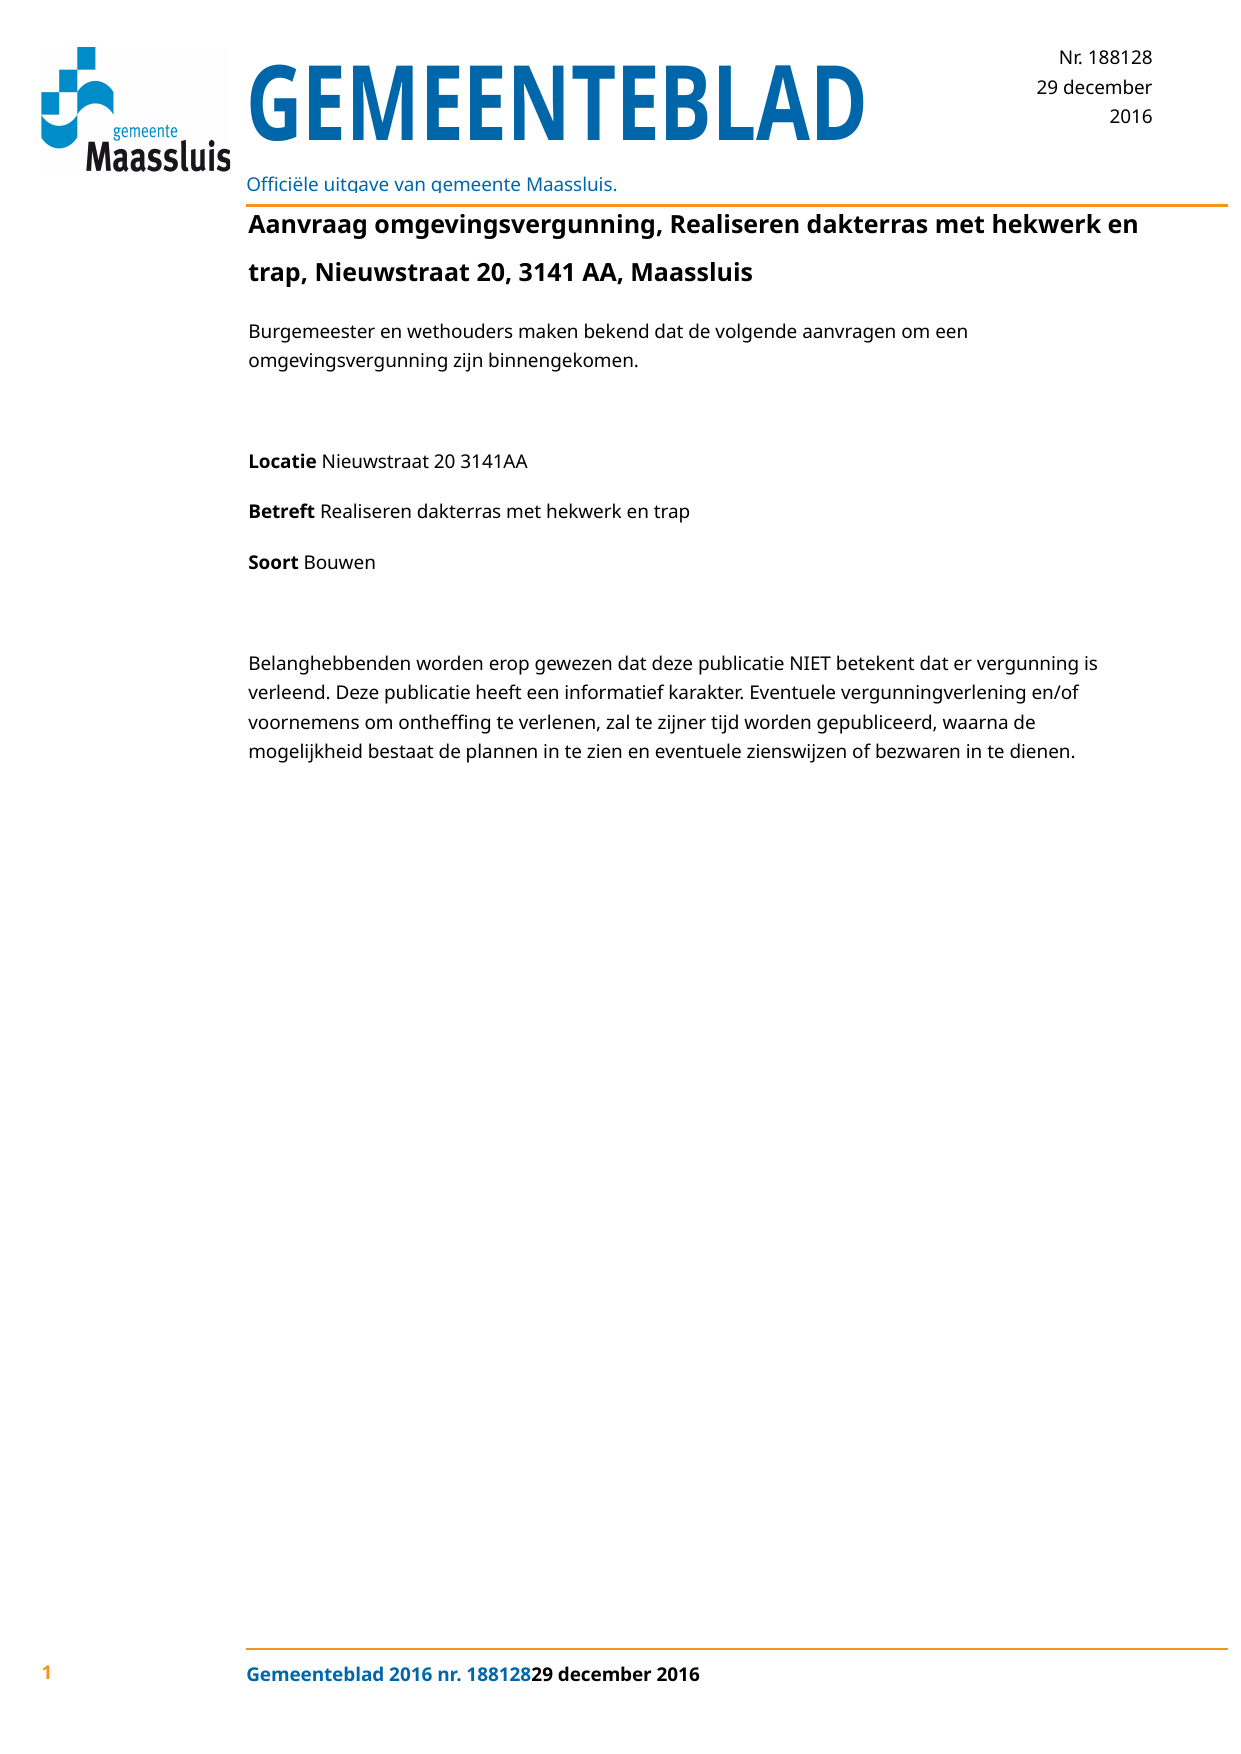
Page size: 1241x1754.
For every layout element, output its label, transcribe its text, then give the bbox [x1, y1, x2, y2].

text Betreft Realiseren dakterras met hekwerk en trap [248, 499, 1152, 524]
text Belanghebbenden worden erop gewezen dat deze publicatie NIET betekent dat er vergunning is verleend. Deze publicatie heeft een informatief karakter. Eventuele vergunningverlening en/of voornemens om ontheffing te verlenen, zal te zijner tijd worden gepubliceerd, waarna de mogelijkheid bestaat de plannen in te zien en eventuele zienswijzen of bezwaren in te dienen. [248, 650, 1152, 764]
text Burgemeester en wethouders maken bekend dat de volgende aanvragen om een omgevingsvergunning zijn binnengekomen. [248, 318, 1152, 373]
text Aanvraag omgevingsvergunning, Realiseren dakterras met hekwerk en trap, Nieuwstraat 20, 3141 AA, Maassluis [248, 207, 1152, 288]
text Locatie Nieuwstraat 20 3141AA [248, 448, 1152, 474]
picture [41, 47, 77, 92]
picture [41, 47, 231, 172]
text Soort Bouwen [248, 549, 1152, 575]
